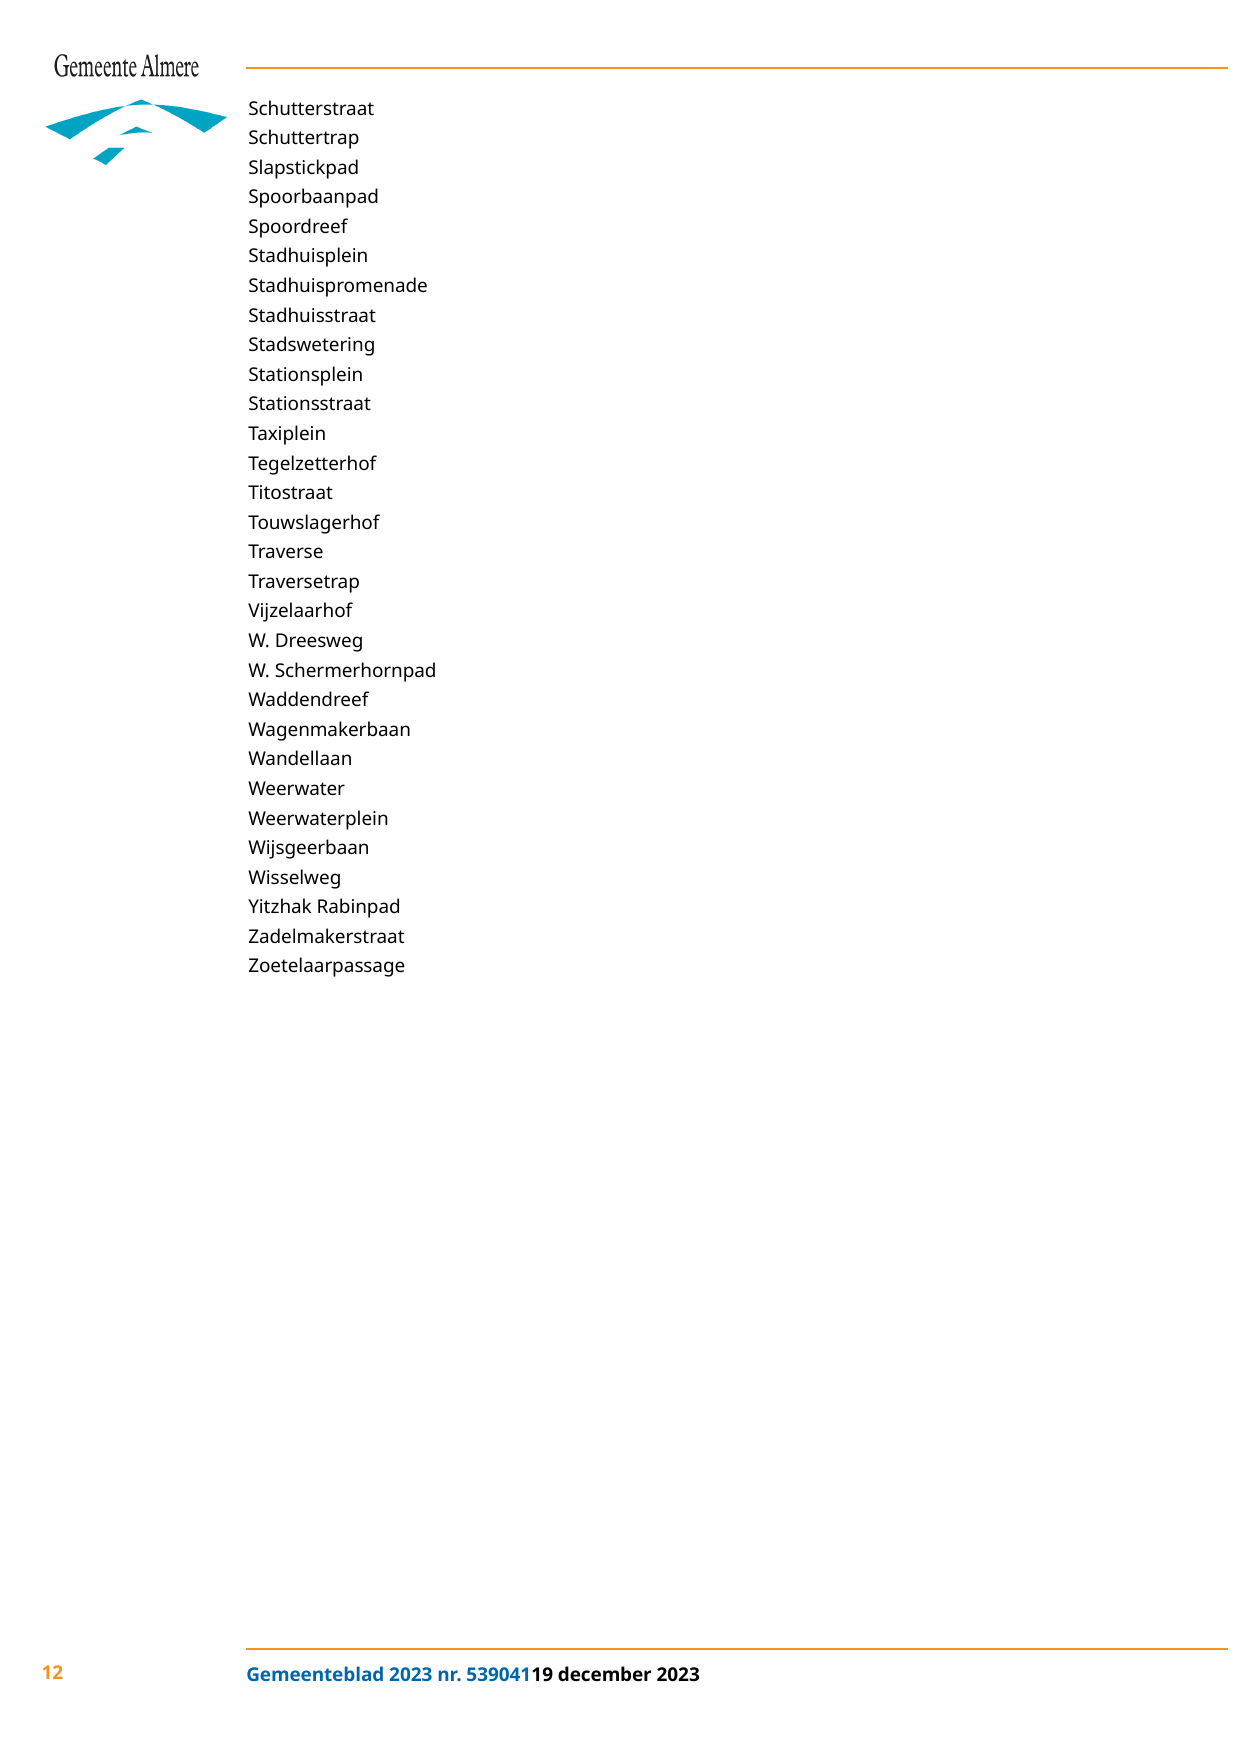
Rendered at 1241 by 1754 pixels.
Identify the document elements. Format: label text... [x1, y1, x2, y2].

text Vijzelaarhof [248, 598, 1152, 623]
picture [41, 47, 231, 172]
text Schuttertrap [248, 124, 1152, 150]
text Weerwaterplein [248, 805, 1152, 831]
text W. Dreesweg [248, 627, 1152, 653]
text Spoorbaanpad [248, 183, 1152, 209]
text Wisselweg [248, 864, 1152, 890]
text Wijsgeerbaan [248, 834, 1152, 860]
text Slapstickpad [248, 154, 1152, 180]
text Taxiplein [248, 420, 1152, 446]
text Schutterstraat [248, 95, 1152, 121]
text Wandellaan [248, 746, 1152, 771]
text Yitzhak Rabinpad [248, 893, 1152, 919]
text Tegelzetterhof [248, 450, 1152, 476]
text Stadswetering [248, 331, 1152, 357]
text Spoordreef [248, 213, 1152, 239]
text Stadhuisplein [248, 243, 1152, 268]
text Stadhuisstraat [248, 302, 1152, 328]
text Zadelmakerstraat [248, 923, 1152, 949]
text Waddendreef [248, 686, 1152, 712]
text Stationsstraat [248, 391, 1152, 416]
text Titostraat [248, 479, 1152, 505]
text Stationsplein [248, 361, 1152, 387]
text W. Schermerhornpad [248, 657, 1152, 683]
text Wagenmakerbaan [248, 716, 1152, 742]
text Stadhuispromenade [248, 272, 1152, 298]
text Traversetrap [248, 568, 1152, 594]
text Traverse [248, 538, 1152, 564]
text Touwslagerhof [248, 509, 1152, 535]
text Zoetelaarpassage [248, 953, 1152, 978]
text Weerwater [248, 775, 1152, 801]
